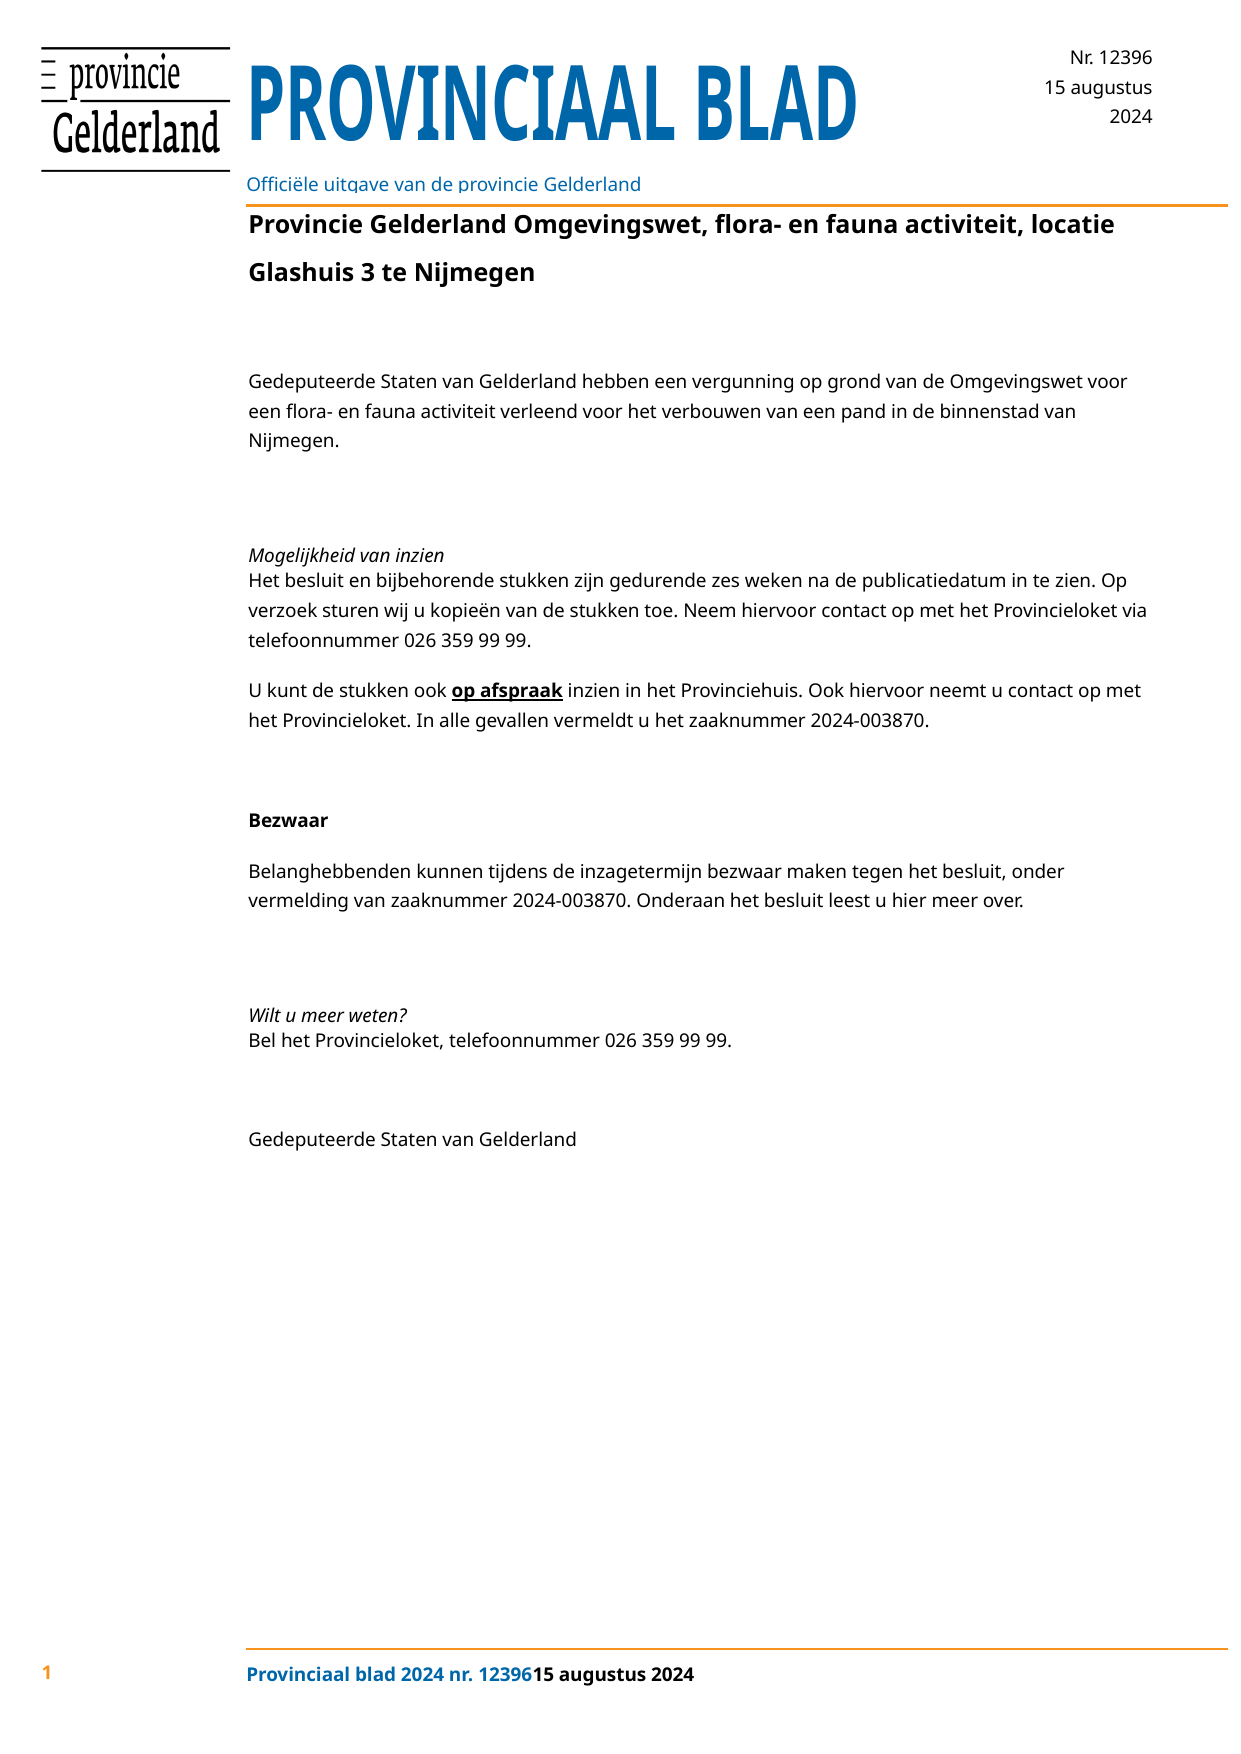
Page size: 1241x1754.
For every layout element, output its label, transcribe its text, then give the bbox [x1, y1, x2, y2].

text Belanghebbenden kunnen tijdens de inzagetermijn bezwaar maken tegen het besluit, onder vermelding van zaaknummer 2024-003870. Onderaan het besluit leest u hier meer over. [248, 858, 1152, 913]
picture [41, 47, 231, 172]
text Bezwaar [248, 808, 1152, 833]
text Gedeputeerde Staten van Gelderland [248, 1126, 1152, 1152]
text Provincie Gelderland Omgevingswet, flora- en fauna activiteit, locatie Glashuis 3 te Nijmegen [248, 207, 1152, 288]
text Wilt u meer weten? [248, 1002, 1152, 1028]
text Bel het Provincieloket, telefoonnummer 026 359 99 99. [248, 1028, 1152, 1053]
text U kunt de stukken ook op afspraak inzien in het Provinciehuis. Ook hiervoor neemt u contact op met het Provincieloket. In alle gevallen vermeldt u het zaaknummer 2024-003870. [248, 677, 1152, 732]
text Gedeputeerde Staten van Gelderland hebben een vergunning op grond van de Omgevingswet voor een flora- en fauna activiteit verleend voor het verbouwen van een pand in de binnenstad van Nijmegen. [248, 368, 1152, 453]
text Mogelijkheid van inzien [248, 542, 1152, 568]
text Het besluit en bijbehorende stukken zijn gedurende zes weken na de publicatiedatum in te zien. Op verzoek sturen wij u kopieën van de stukken toe. Neem hiervoor contact op met het Provincieloket via telefoonnummer 026 359 99 99. [248, 568, 1152, 652]
